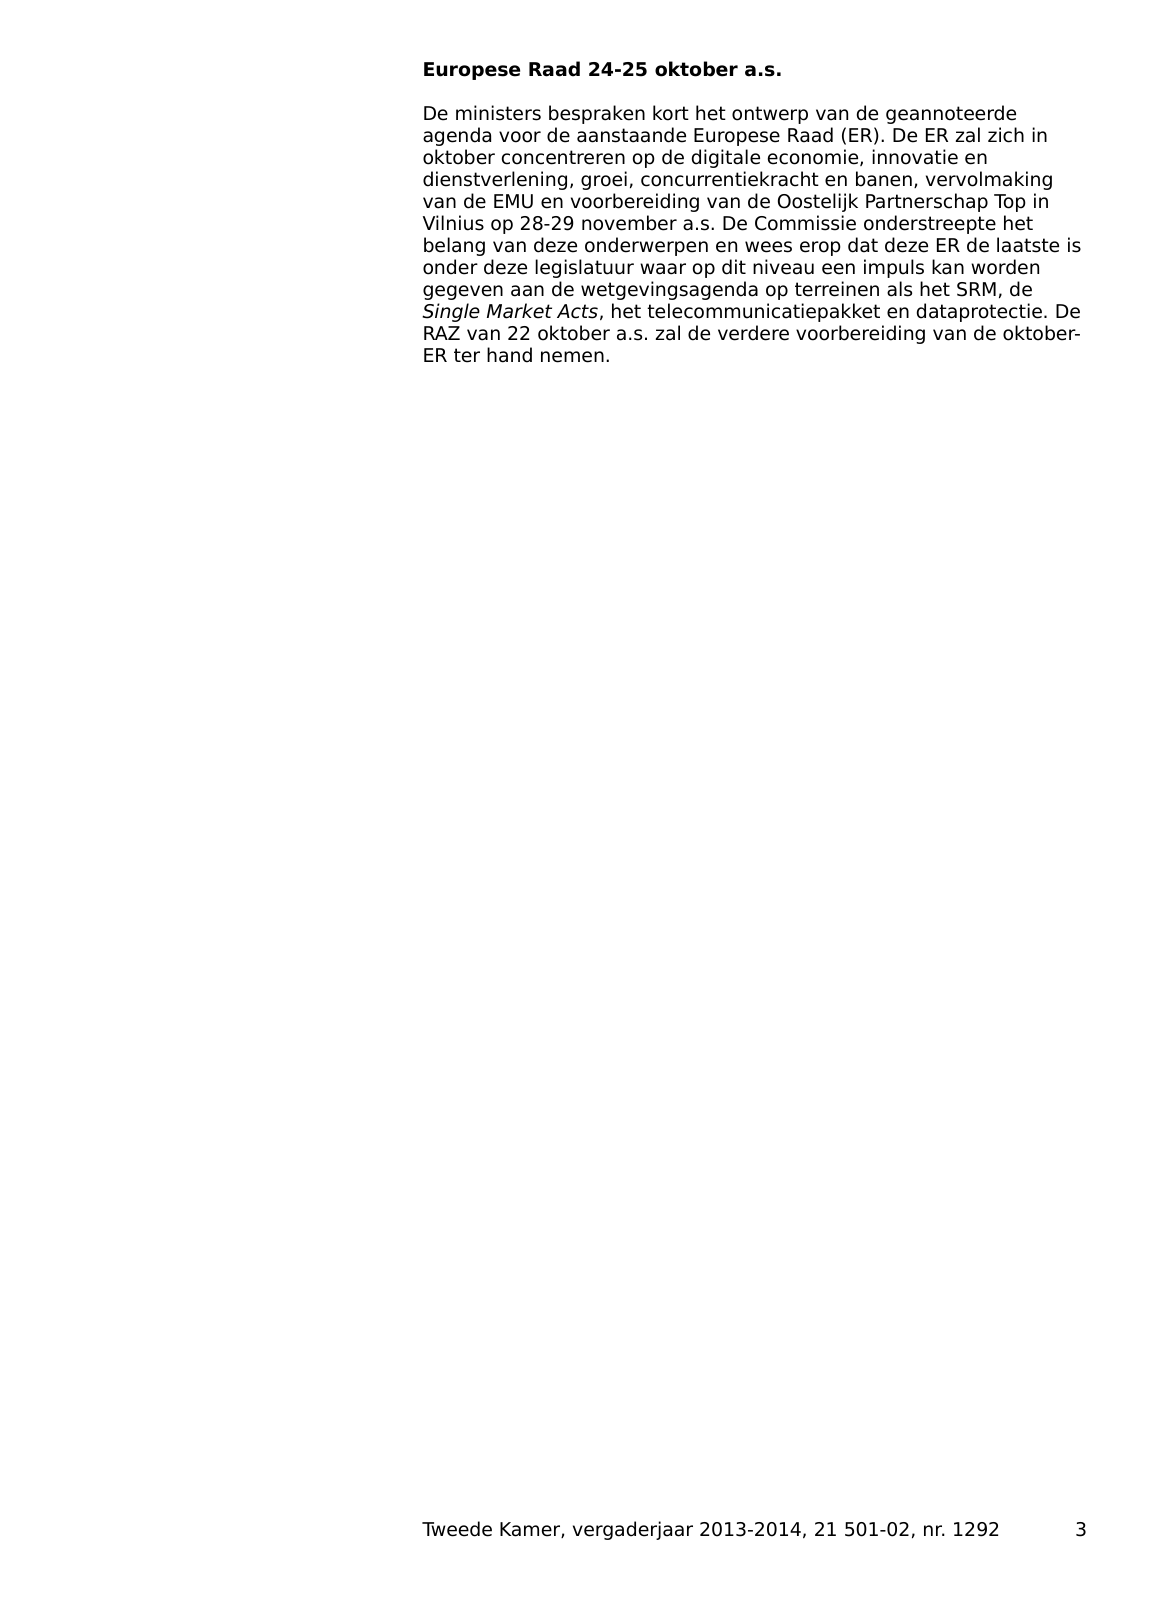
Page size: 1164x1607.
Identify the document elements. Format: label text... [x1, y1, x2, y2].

subtitle Europese Raad 24-25 oktober a.s. [422, 59, 1087, 81]
text De ministers bespraken kort het ontwerp van de geannoteerde agenda voor de aanstaande Europese Raad (ER). De ER zal zich in oktober concentreren op de digitale economie, innovatie en dienstverlening, groei, concurrentiekracht en banen, vervolmaking van de EMU en voorbereiding van de Oostelijk Partnerschap Top in Vilnius op 28-29 november a.s. De Commissie onderstreepte het belang van deze onderwerpen en wees erop dat deze ER de laatste is onder deze legislatuur waar op dit niveau een impuls kan worden gegeven aan de wetgevingsagenda op terreinen als het SRM, de Single Market Acts, het telecommunicatiepakket en dataprotectie. De RAZ van 22 oktober a.s. zal de verdere voorbereiding van de oktober-ER ter hand nemen. [422, 103, 1087, 367]
